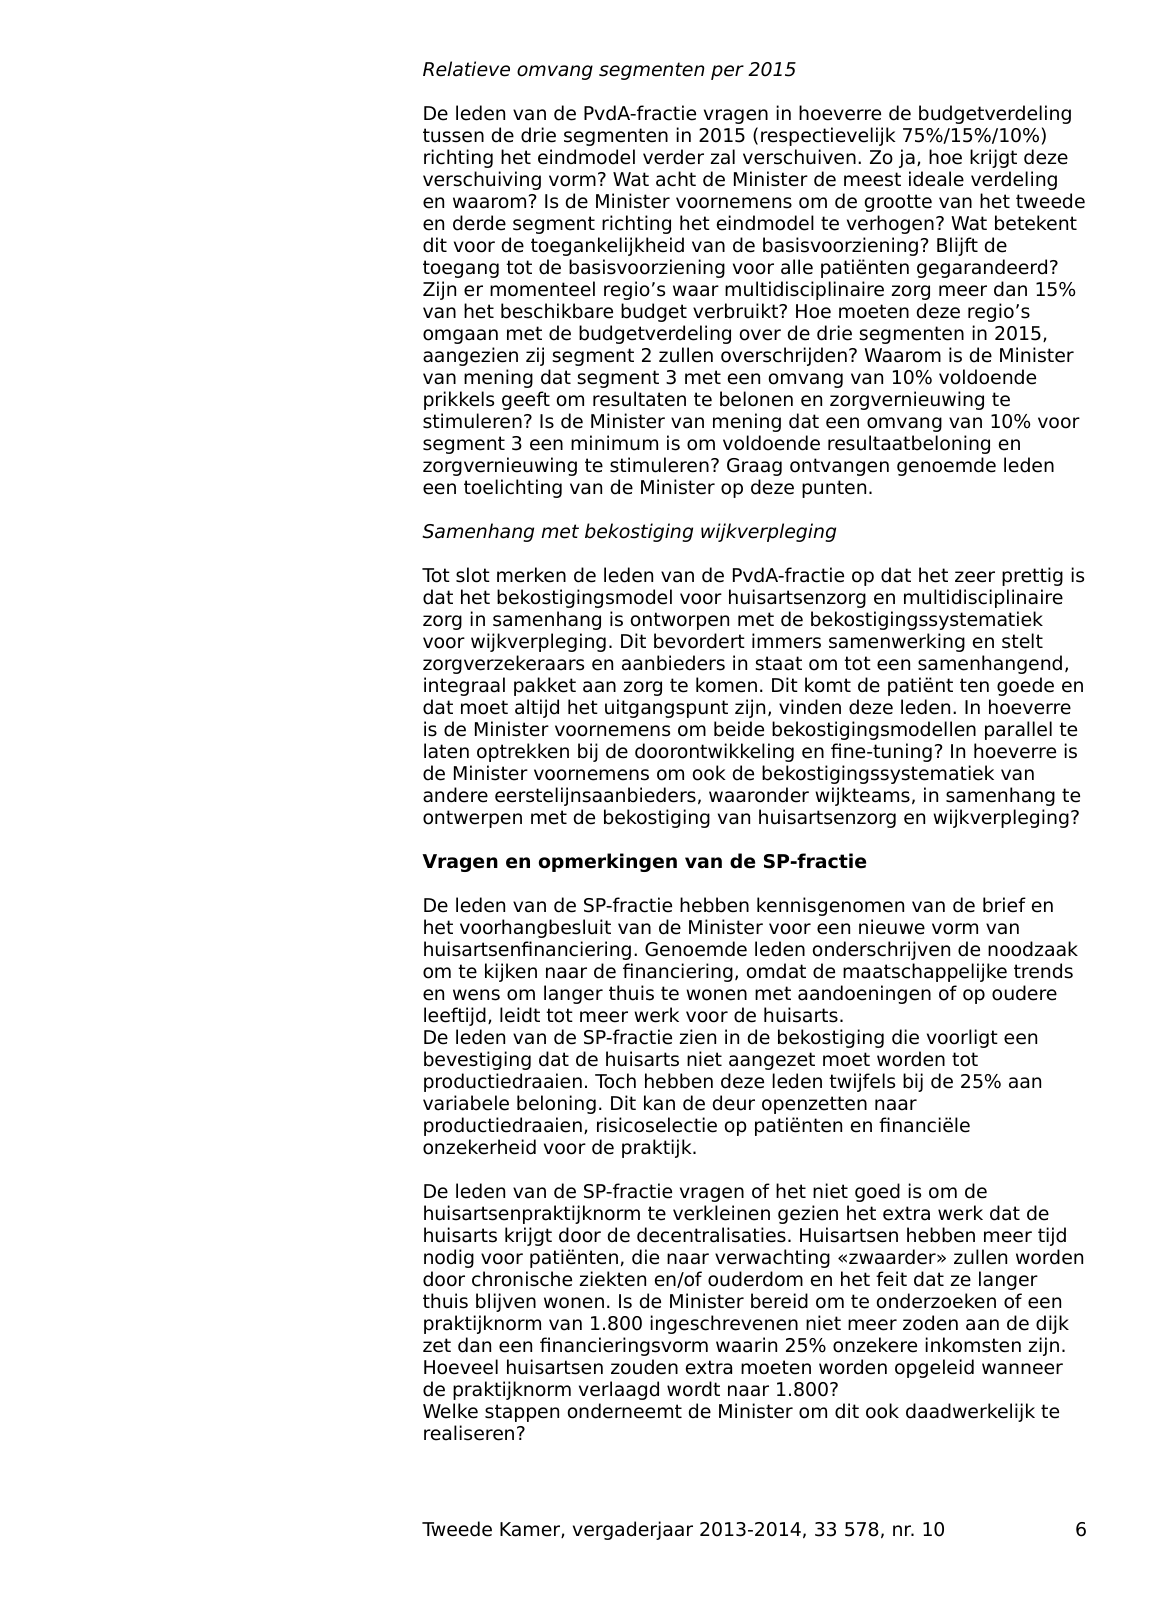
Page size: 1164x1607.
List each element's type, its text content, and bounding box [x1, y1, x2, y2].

text De leden van de SP-fractie vragen of het niet goed is om de huisartsenpraktijknorm te verkleinen gezien het extra werk dat de huisarts krijgt door de decentralisaties. Huisartsen hebben meer tijd nodig voor patiënten, die naar verwachting «zwaarder» zullen worden door chronische ziekten en/of ouderdom en het feit dat ze langer thuis blijven wonen. Is de Minister bereid om te onderzoeken of een praktijknorm van 1.800 ingeschrevenen niet meer zoden aan de dijk zet dan een financieringsvorm waarin 25% onzekere inkomsten zijn. Hoeveel huisartsen zouden extra moeten worden opgeleid wanneer de praktijknorm verlaagd wordt naar 1.800? [422, 1181, 1087, 1401]
subtitle Vragen en opmerkingen van de SP-fractie [422, 851, 1087, 873]
subtitle Relatieve omvang segmenten per 2015 [422, 59, 1087, 81]
text Welke stappen onderneemt de Minister om dit ook daadwerkelijk te realiseren? [422, 1401, 1087, 1445]
text Tot slot merken de leden van de PvdA-fractie op dat het zeer prettig is dat het bekostigingsmodel voor huisartsenzorg en multidisciplinaire zorg in samenhang is ontworpen met de bekostigingssystematiek voor wijkverpleging. Dit bevordert immers samenwerking en stelt zorgverzekeraars en aanbieders in staat om tot een samenhangend, integraal pakket aan zorg te komen. Dit komt de patiënt ten goede en dat moet altijd het uitgangspunt zijn, vinden deze leden. In hoeverre is de Minister voornemens om beide bekostigingsmodellen parallel te laten optrekken bij de doorontwikkeling en fine-tuning? In hoeverre is de Minister voornemens om ook de bekostigingssystematiek van andere eerstelijnsaanbieders, waaronder wijkteams, in samenhang te ontwerpen met de bekostiging van huisartsenzorg en wijkverpleging? [422, 565, 1087, 829]
text De leden van de SP-fractie zien in de bekostiging die voorligt een bevestiging dat de huisarts niet aangezet moet worden tot productiedraaien. Toch hebben deze leden twijfels bij de 25% aan variabele beloning. Dit kan de deur openzetten naar productiedraaien, risicoselectie op patiënten en financiële onzekerheid voor de praktijk. [422, 1027, 1087, 1159]
subtitle Samenhang met bekostiging wijkverpleging [422, 521, 1087, 543]
text De leden van de PvdA-fractie vragen in hoeverre de budgetverdeling tussen de drie segmenten in 2015 (respectievelijk 75%/15%/10%) richting het eindmodel verder zal verschuiven. Zo ja, hoe krijgt deze verschuiving vorm? Wat acht de Minister de meest ideale verdeling en waarom? Is de Minister voornemens om de grootte van het tweede en derde segment richting het eindmodel te verhogen? Wat betekent dit voor de toegankelijkheid van de basisvoorziening? Blijft de toegang tot de basisvoorziening voor alle patiënten gegarandeerd? Zijn er momenteel regio’s waar multidisciplinaire zorg meer dan 15% van het beschikbare budget verbruikt? Hoe moeten deze regio’s omgaan met de budgetverdeling over de drie segmenten in 2015, aangezien zij segment 2 zullen overschrijden? Waarom is de Minister van mening dat segment 3 met een omvang van 10% voldoende prikkels geeft om resultaten te belonen en zorgvernieuwing te stimuleren? Is de Minister van mening dat een omvang van 10% voor segment 3 een minimum is om voldoende resultaatbeloning en zorgvernieuwing te stimuleren? Graag ontvangen genoemde leden een toelichting van de Minister op deze punten. [422, 103, 1087, 499]
text De leden van de SP-fractie hebben kennisgenomen van de brief en het voorhangbesluit van de Minister voor een nieuwe vorm van huisartsenfinanciering. Genoemde leden onderschrijven de noodzaak om te kijken naar de financiering, omdat de maatschappelijke trends en wens om langer thuis te wonen met aandoeningen of op oudere leeftijd, leidt tot meer werk voor de huisarts. [422, 895, 1087, 1027]
